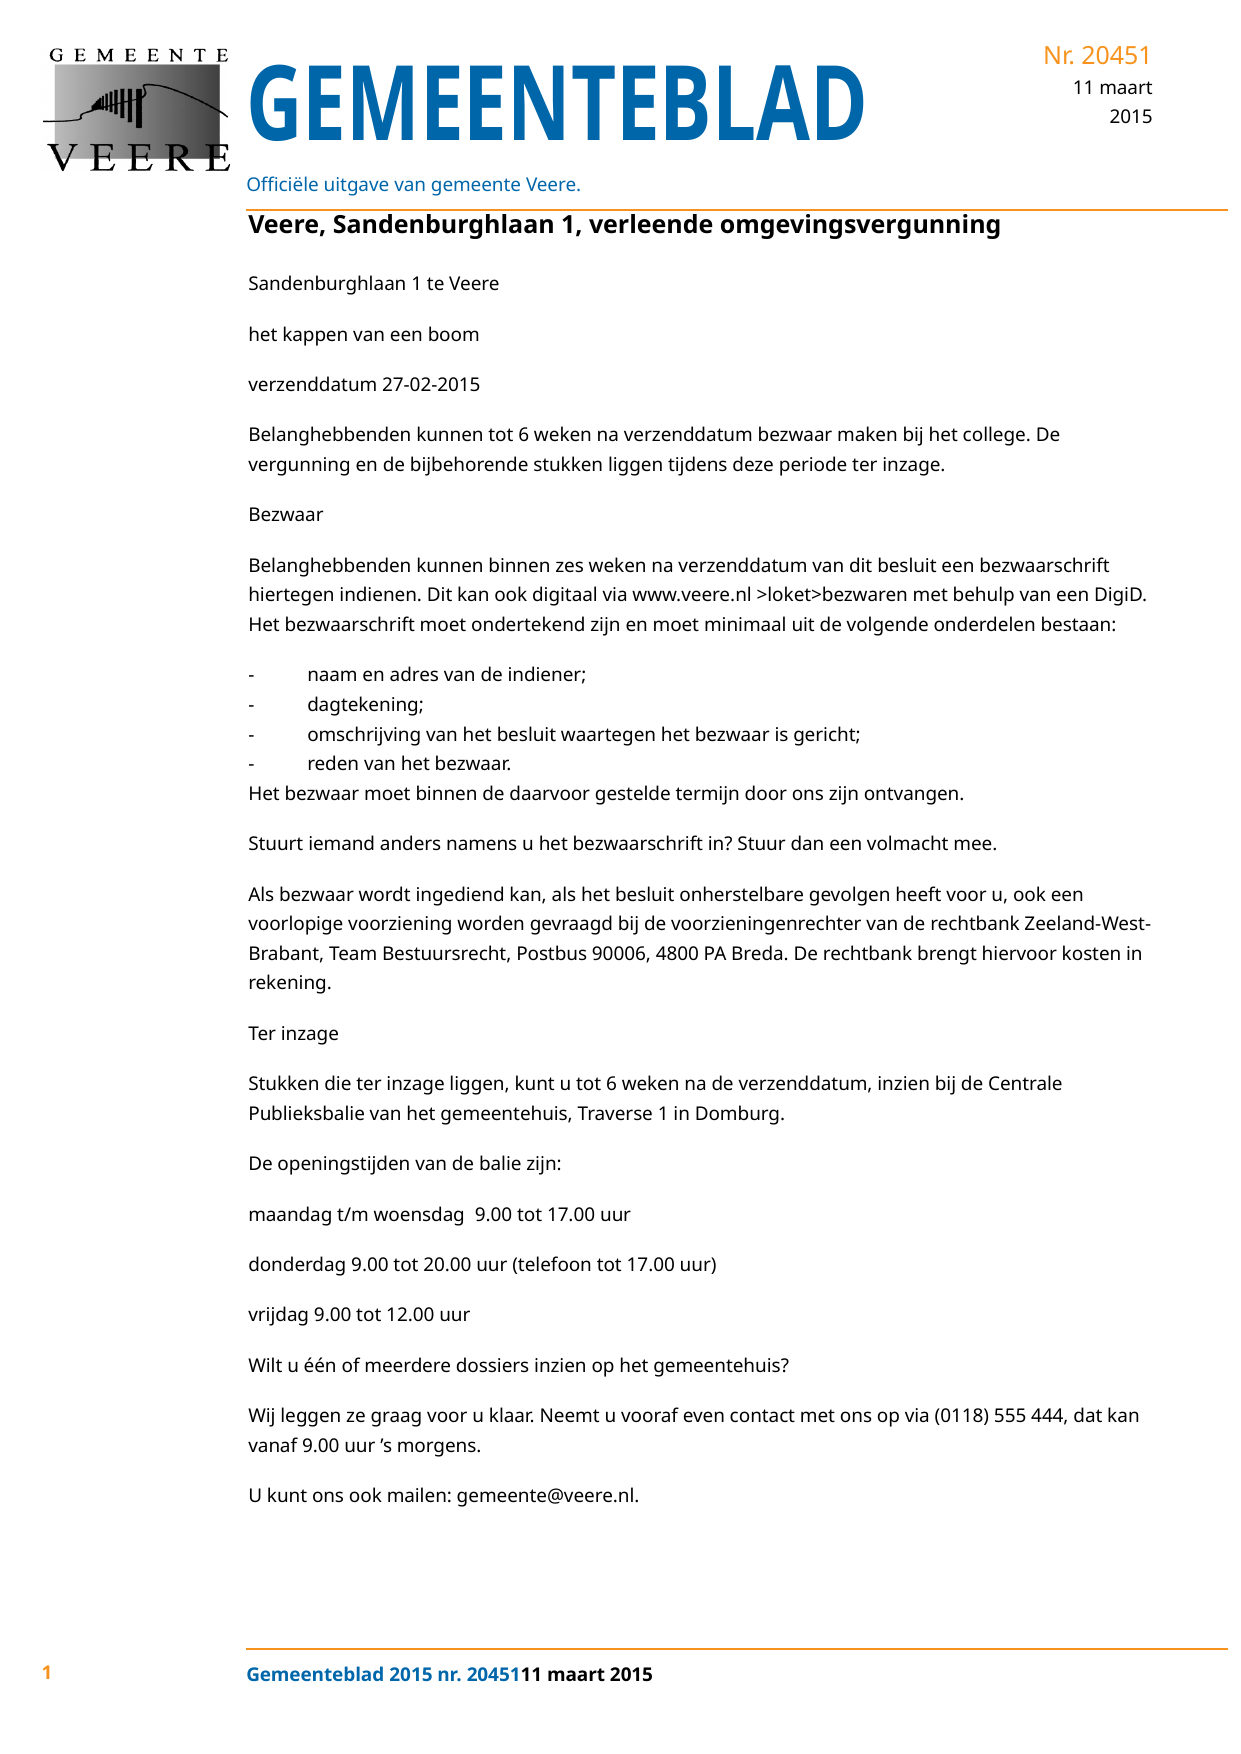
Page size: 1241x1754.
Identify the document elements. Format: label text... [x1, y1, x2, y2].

text Belanghebbenden kunnen binnen zes weken na verzenddatum van dit besluit een bezwaarschrift hiertegen indienen. Dit kan ook digitaal via www.veere.nl >loket>bezwaren met behulp van een DigiD. Het bezwaarschrift moet ondertekend zijn en moet minimaal uit de volgende onderdelen bestaan: [248, 552, 1152, 637]
text Stukken die ter inzage liggen, kunt u tot 6 weken na de verzenddatum, inzien bij de Centrale Publieksbalie van het gemeentehuis, Traverse 1 in Domburg. [248, 1070, 1152, 1126]
text Bezwaar [248, 502, 1152, 527]
text De openingstijden van de balie zijn: [248, 1150, 1152, 1176]
text Het bezwaar moet binnen de daarvoor gestelde termijn door ons zijn ontvangen. [248, 780, 1152, 806]
text het kappen van een boom [248, 321, 1152, 346]
list omschrijving van het besluit waartegen het bezwaar is gericht; [248, 721, 1152, 746]
text Als bezwaar wordt ingediend kan, als het besluit onherstelbare gevolgen heeft voor u, ook een voorlopige voorziening worden gevraagd bij de voorzieningenrechter van de rechtbank Zeeland-West-Brabant, Team Bestuursrecht, Postbus 90006, 4800 PA Breda. De rechtbank brengt hiervoor kosten in rekening. [248, 881, 1152, 995]
list naam en adres van de indiener; [248, 662, 1152, 687]
picture [41, 47, 231, 172]
text Sandenburghlaan 1 te Veere [248, 270, 1152, 296]
text Stuurt iemand anders namens u het bezwaarschrift in? Stuur dan een volmacht mee. [248, 830, 1152, 856]
text vrijdag 9.00 tot 12.00 uur [248, 1302, 1152, 1327]
text maandag t/m woensdag 9.00 tot 17.00 uur [248, 1201, 1152, 1226]
text Veere, Sandenburghlaan 1, verleende omgevingsvergunning [248, 211, 1152, 241]
list dagtekening; [248, 691, 1152, 717]
text Wij leggen ze graag voor u klaar. Neemt u vooraf even contact met ons op via (0118) 555 444, dat kan vanaf 9.00 uur ’s morgens. [248, 1402, 1152, 1458]
text Wilt u één of meerdere dossiers inzien op het gemeentehuis? [248, 1352, 1152, 1378]
text donderdag 9.00 tot 20.00 uur (telefoon tot 17.00 uur) [248, 1251, 1152, 1277]
text Ter inzage [248, 1020, 1152, 1046]
text Belanghebbenden kunnen tot 6 weken na verzenddatum bezwaar maken bij het college. De vergunning en de bijbehorende stukken liggen tijdens deze periode ter inzage. [248, 422, 1152, 477]
list reden van het bezwaar. [248, 750, 1152, 776]
text verzenddatum 27-02-2015 [248, 371, 1152, 397]
text U kunt ons ook mailen: gemeente@veere.nl. [248, 1482, 1152, 1508]
